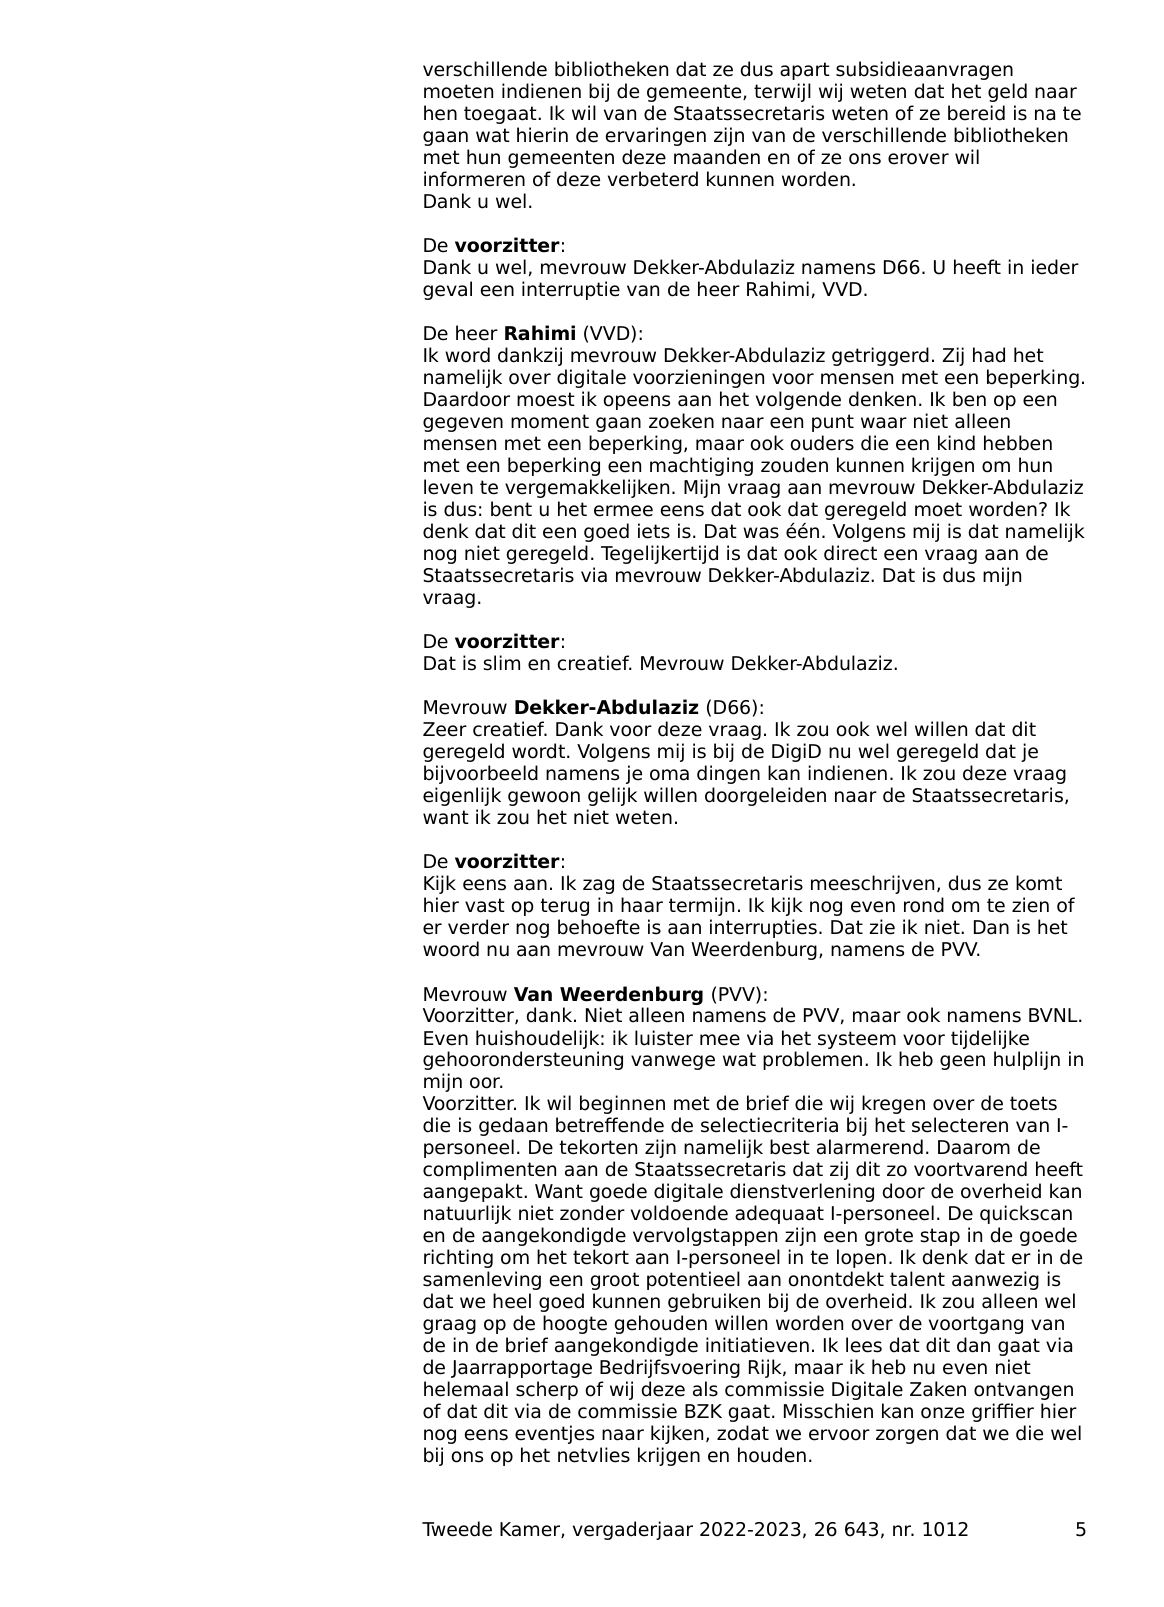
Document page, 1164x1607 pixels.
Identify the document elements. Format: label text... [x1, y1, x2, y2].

text De voorzitter: [422, 851, 1087, 873]
text Zeer creatief. Dank voor deze vraag. Ik zou ook wel willen dat dit geregeld wordt. Volgens mij is bij de DigiD nu wel geregeld dat je bijvoorbeeld namens je oma dingen kan indienen. Ik zou deze vraag eigenlijk gewoon gelijk willen doorgeleiden naar de Staatssecretaris, want ik zou het niet weten. [422, 719, 1087, 829]
text De heer Rahimi (VVD): [422, 323, 1087, 345]
text Dank u wel. [422, 191, 1087, 213]
text Mevrouw Dekker-Abdulaziz (D66): [422, 697, 1087, 719]
text Kijk eens aan. Ik zag de Staatssecretaris meeschrijven, dus ze komt hier vast op terug in haar termijn. Ik kijk nog even rond om te zien of er verder nog behoefte is aan interrupties. Dat zie ik niet. Dan is het woord nu aan mevrouw Van Weerdenburg, namens de PVV. [422, 873, 1087, 961]
text Dank u wel, mevrouw Dekker-Abdulaziz namens D66. U heeft in ieder geval een interruptie van de heer Rahimi, VVD. [422, 257, 1087, 301]
text Ik word dankzij mevrouw Dekker-Abdulaziz getriggerd. Zij had het namelijk over digitale voorzieningen voor mensen met een beperking. Daardoor moest ik opeens aan het volgende denken. Ik ben op een gegeven moment gaan zoeken naar een punt waar niet alleen mensen met een beperking, maar ook ouders die een kind hebben met een beperking een machtiging zouden kunnen krijgen om hun leven te vergemakkelijken. Mijn vraag aan mevrouw Dekker-Abdulaziz is dus: bent u het ermee eens dat ook dat geregeld moet worden? Ik denk dat dit een goed iets is. Dat was één. Volgens mij is dat namelijk nog niet geregeld. Tegelijkertijd is dat ook direct een vraag aan de Staatssecretaris via mevrouw Dekker-Abdulaziz. Dat is dus mijn vraag. [422, 345, 1087, 609]
text De voorzitter: [422, 631, 1087, 653]
text verschillende bibliotheken dat ze dus apart subsidieaanvragen moeten indienen bij de gemeente, terwijl wij weten dat het geld naar hen toegaat. Ik wil van de Staatssecretaris weten of ze bereid is na te gaan wat hierin de ervaringen zijn van de verschillende bibliotheken met hun gemeenten deze maanden en of ze ons erover wil informeren of deze verbeterd kunnen worden. [422, 59, 1087, 191]
text Mevrouw Van Weerdenburg (PVV): [422, 983, 1087, 1005]
text De voorzitter: [422, 235, 1087, 257]
text Voorzitter, dank. Niet alleen namens de PVV, maar ook namens BVNL. Even huishoudelijk: ik luister mee via het systeem voor tijdelijke gehoorondersteuning vanwege wat problemen. Ik heb geen hulplijn in mijn oor. [422, 1005, 1087, 1093]
text Dat is slim en creatief. Mevrouw Dekker-Abdulaziz. [422, 653, 1087, 675]
text Voorzitter. Ik wil beginnen met de brief die wij kregen over de toets die is gedaan betreffende de selectiecriteria bij het selecteren van I-personeel. De tekorten zijn namelijk best alarmerend. Daarom de complimenten aan de Staatssecretaris dat zij dit zo voortvarend heeft aangepakt. Want goede digitale dienstverlening door de overheid kan natuurlijk niet zonder voldoende adequaat I-personeel. De quickscan en de aangekondigde vervolgstappen zijn een grote stap in de goede richting om het tekort aan I-personeel in te lopen. Ik denk dat er in de samenleving een groot potentieel aan onontdekt talent aanwezig is dat we heel goed kunnen gebruiken bij de overheid. Ik zou alleen wel graag op de hoogte gehouden willen worden over de voortgang van de in de brief aangekondigde initiatieven. Ik lees dat dit dan gaat via de Jaarrapportage Bedrijfsvoering Rijk, maar ik heb nu even niet helemaal scherp of wij deze als commissie Digitale Zaken ontvangen of dat dit via de commissie BZK gaat. Misschien kan onze griffier hier nog eens eventjes naar kijken, zodat we ervoor zorgen dat we die wel bij ons op het netvlies krijgen en houden. [422, 1093, 1087, 1467]
